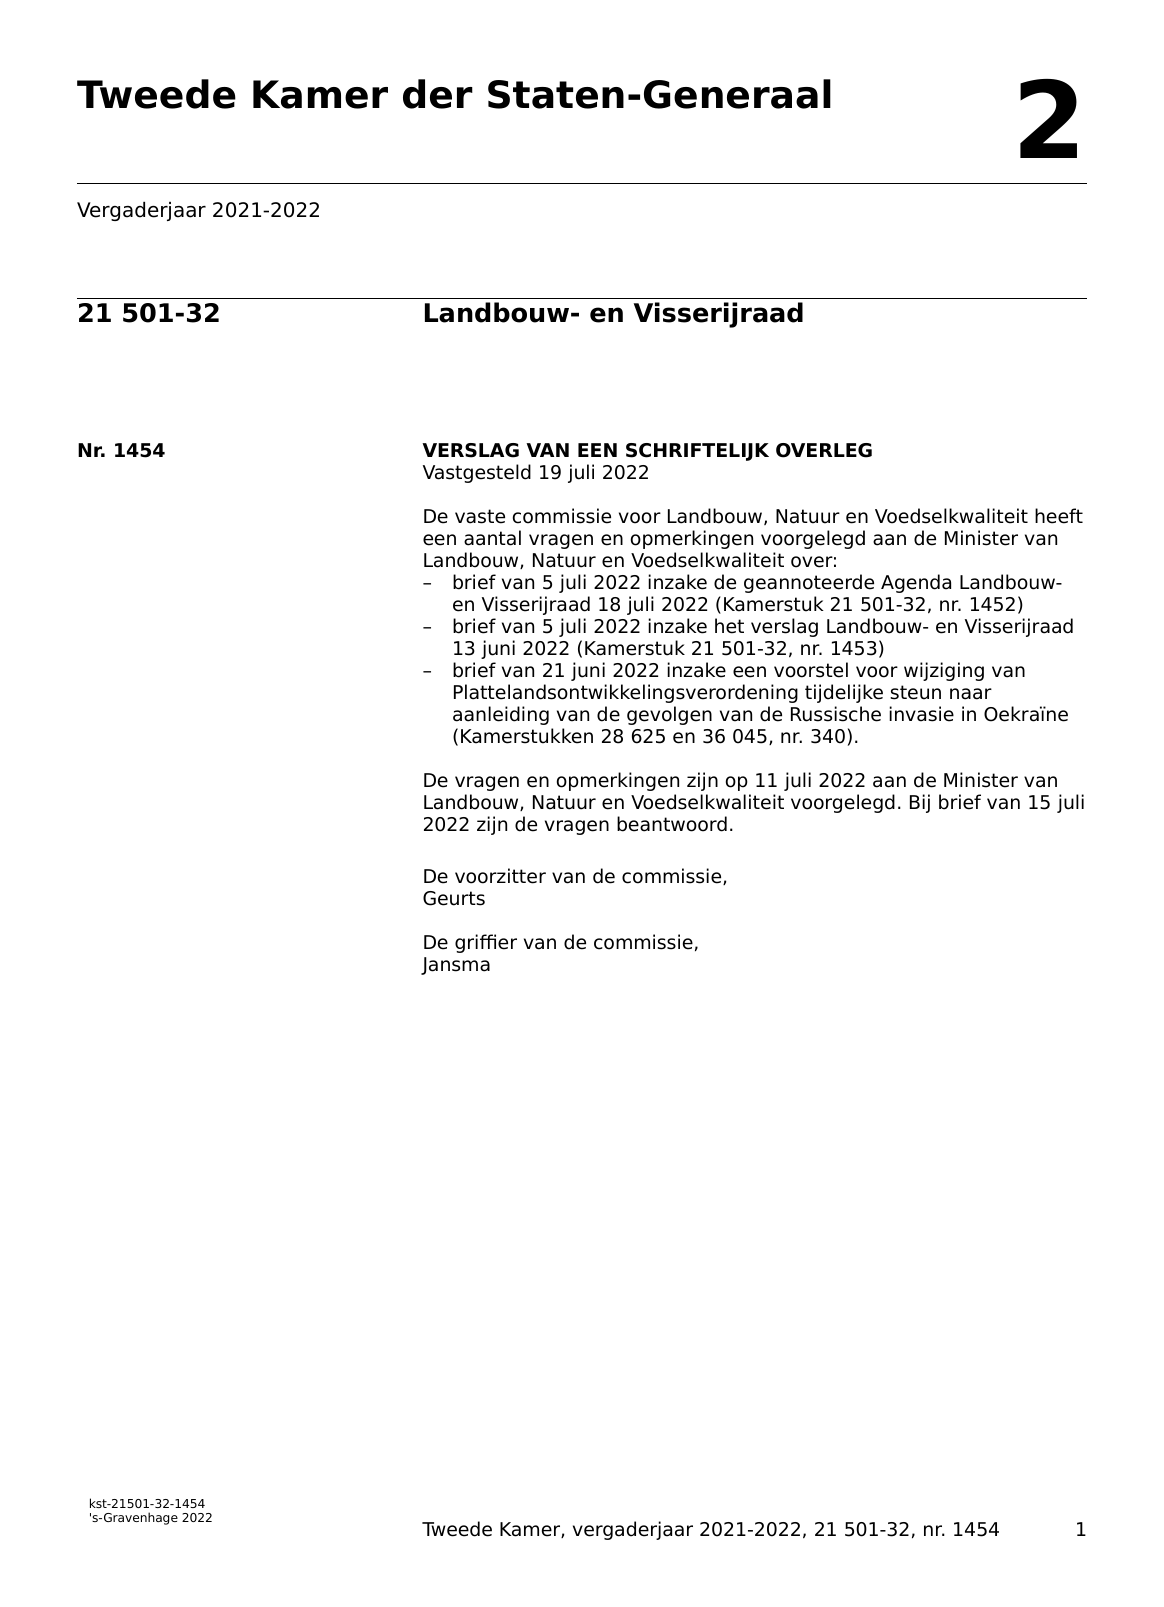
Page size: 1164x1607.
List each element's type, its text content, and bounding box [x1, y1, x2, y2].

text – brief van 5 juli 2022 inzake het verslag Landbouw- en Visserijraad 13 juni 2022 (Kamerstuk 21 501-32, nr. 1453) [422, 616, 1087, 660]
table_header Tweede Kamer der Staten-Generaal [77, 59, 886, 183]
text De vaste commissie voor Landbouw, Natuur en Voedselkwaliteit heeft een aantal vragen en opmerkingen voorgelegd aan de Minister van Landbouw, Natuur en Voedselkwaliteit over: [422, 506, 1087, 572]
text kst-21501-32-1454 [88, 1497, 323, 1511]
text De voorzitter van de commissie, Geurts [422, 866, 1087, 910]
table_cell Vergaderjaar 2021-2022 [77, 184, 1087, 298]
table_header 2 [886, 59, 1087, 183]
text – brief van 5 juli 2022 inzake de geannoteerde Agenda Landbouw- en Visserijraad 18 juli 2022 (Kamerstuk 21 501-32, nr. 1452) [422, 572, 1087, 616]
text Vastgesteld 19 juli 2022 [422, 462, 1087, 484]
text De griffier van de commissie, Jansma [422, 932, 1087, 976]
subtitle Nr. 1454 VERSLAG VAN EEN SCHRIFTELIJK OVERLEG [77, 440, 1087, 462]
text 's-Gravenhage 2022 [88, 1511, 323, 1525]
text De vragen en opmerkingen zijn op 11 juli 2022 aan de Minister van Landbouw, Natuur en Voedselkwaliteit voorgelegd. Bij brief van 15 juli 2022 zijn de vragen beantwoord. [422, 770, 1087, 836]
subtitle 21 501-32 Landbouw- en Visserijraad [77, 299, 1087, 329]
text – brief van 21 juni 2022 inzake een voorstel voor wijziging van Plattelandsontwikkelingsverordening tijdelijke steun naar aanleiding van de gevolgen van de Russische invasie in Oekraïne (Kamerstukken 28 625 en 36 045, nr. 340). [422, 660, 1087, 748]
